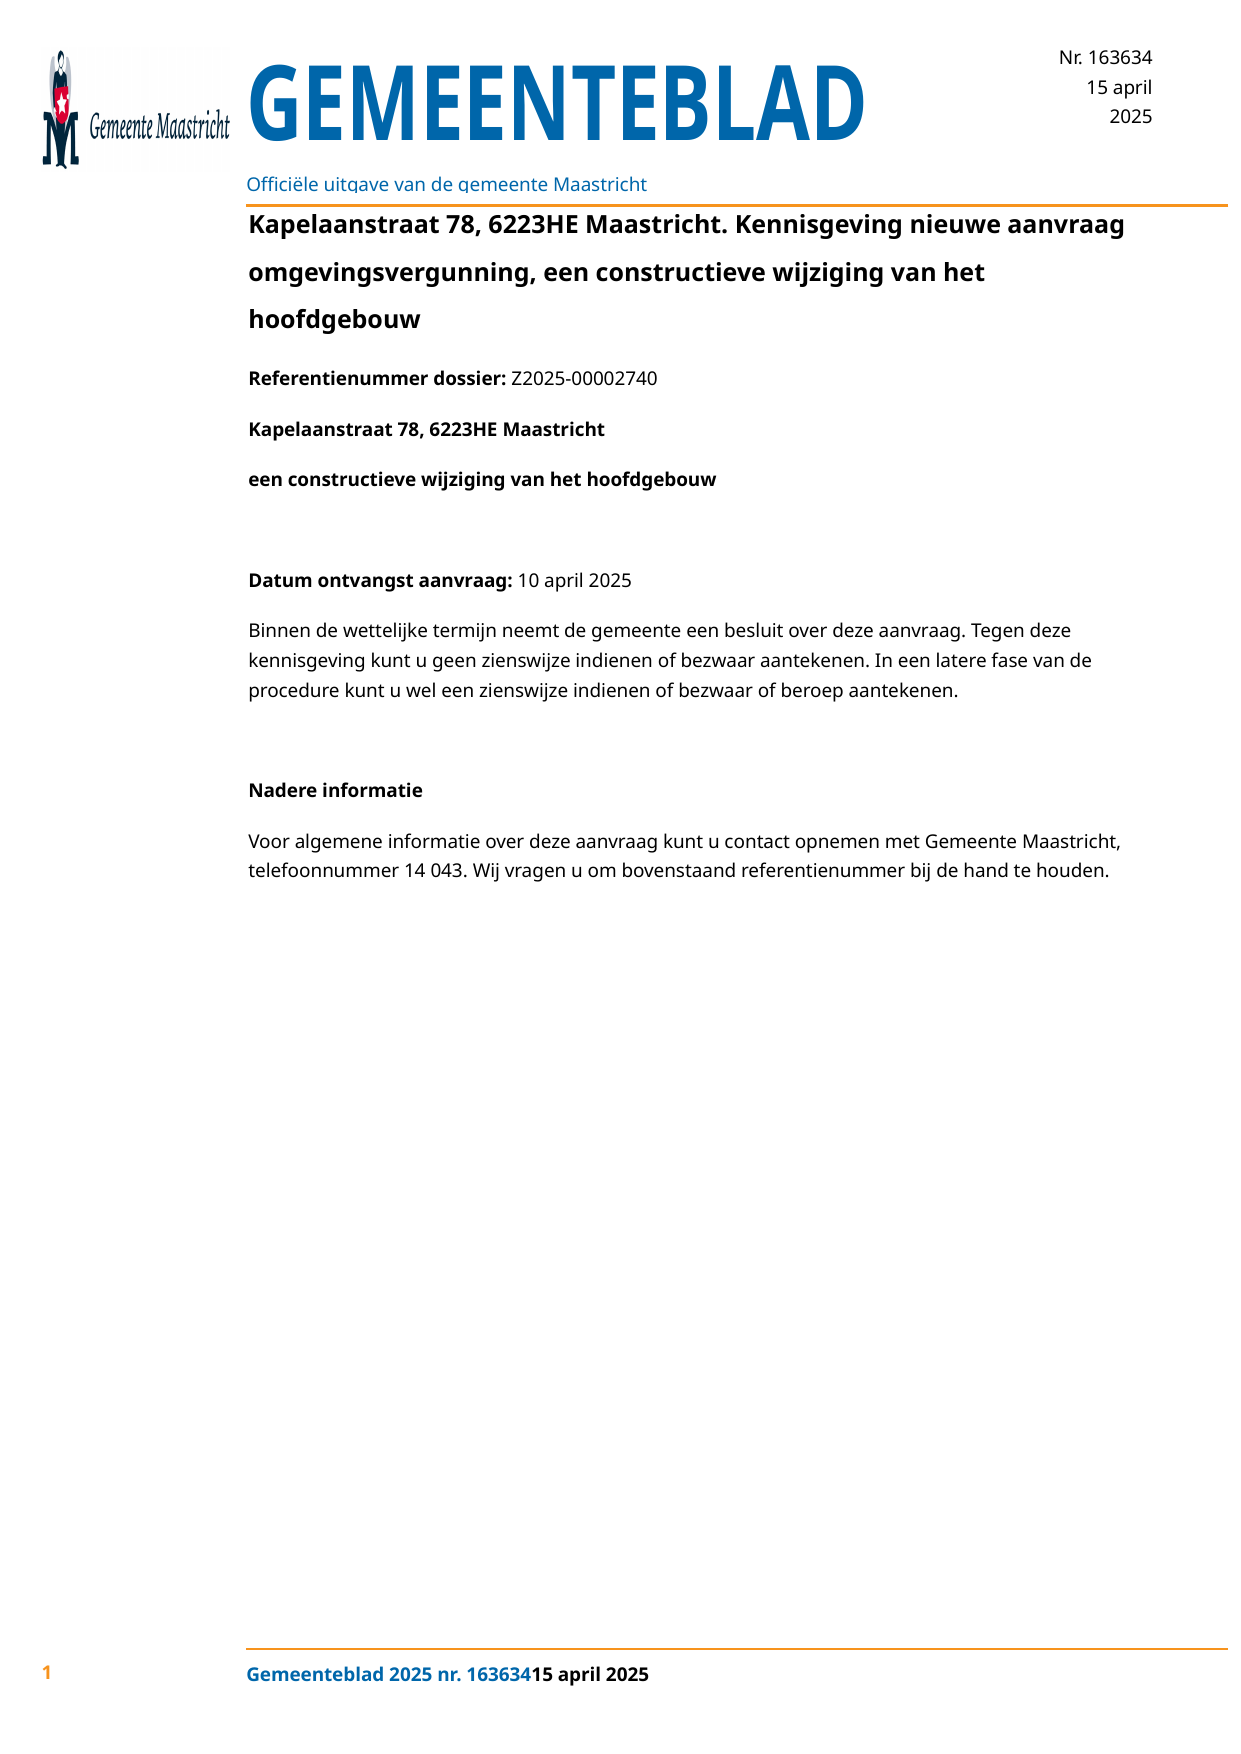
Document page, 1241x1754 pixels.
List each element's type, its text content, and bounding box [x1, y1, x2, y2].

picture [41, 47, 231, 172]
text Binnen de wettelijke termijn neemt de gemeente een besluit over deze aanvraag. Tegen deze kennisgeving kunt u geen zienswijze indienen of bezwaar aantekenen. In een latere fase van de procedure kunt u wel een zienswijze indienen of bezwaar of beroep aantekenen. [248, 618, 1152, 702]
text Kapelaanstraat 78, 6223HE Maastricht [248, 416, 1152, 442]
text Voor algemene informatie over deze aanvraag kunt u contact opnemen met Gemeente Maastricht, telefoonnummer 14 043. Wij vragen u om bovenstaand referentienummer bij de hand te houden. [248, 828, 1152, 883]
text Nadere informatie [248, 778, 1152, 803]
text Datum ontvangst aanvraag: 10 april 2025 [248, 567, 1152, 593]
text een constructieve wijziging van het hoofdgebouw [248, 466, 1152, 492]
text Referentienummer dossier: Z2025-00002740 [248, 366, 1152, 391]
text Kapelaanstraat 78, 6223HE Maastricht. Kennisgeving nieuwe aanvraag omgevingsvergunning, een constructieve wijziging van het hoofdgebouw [248, 207, 1152, 336]
